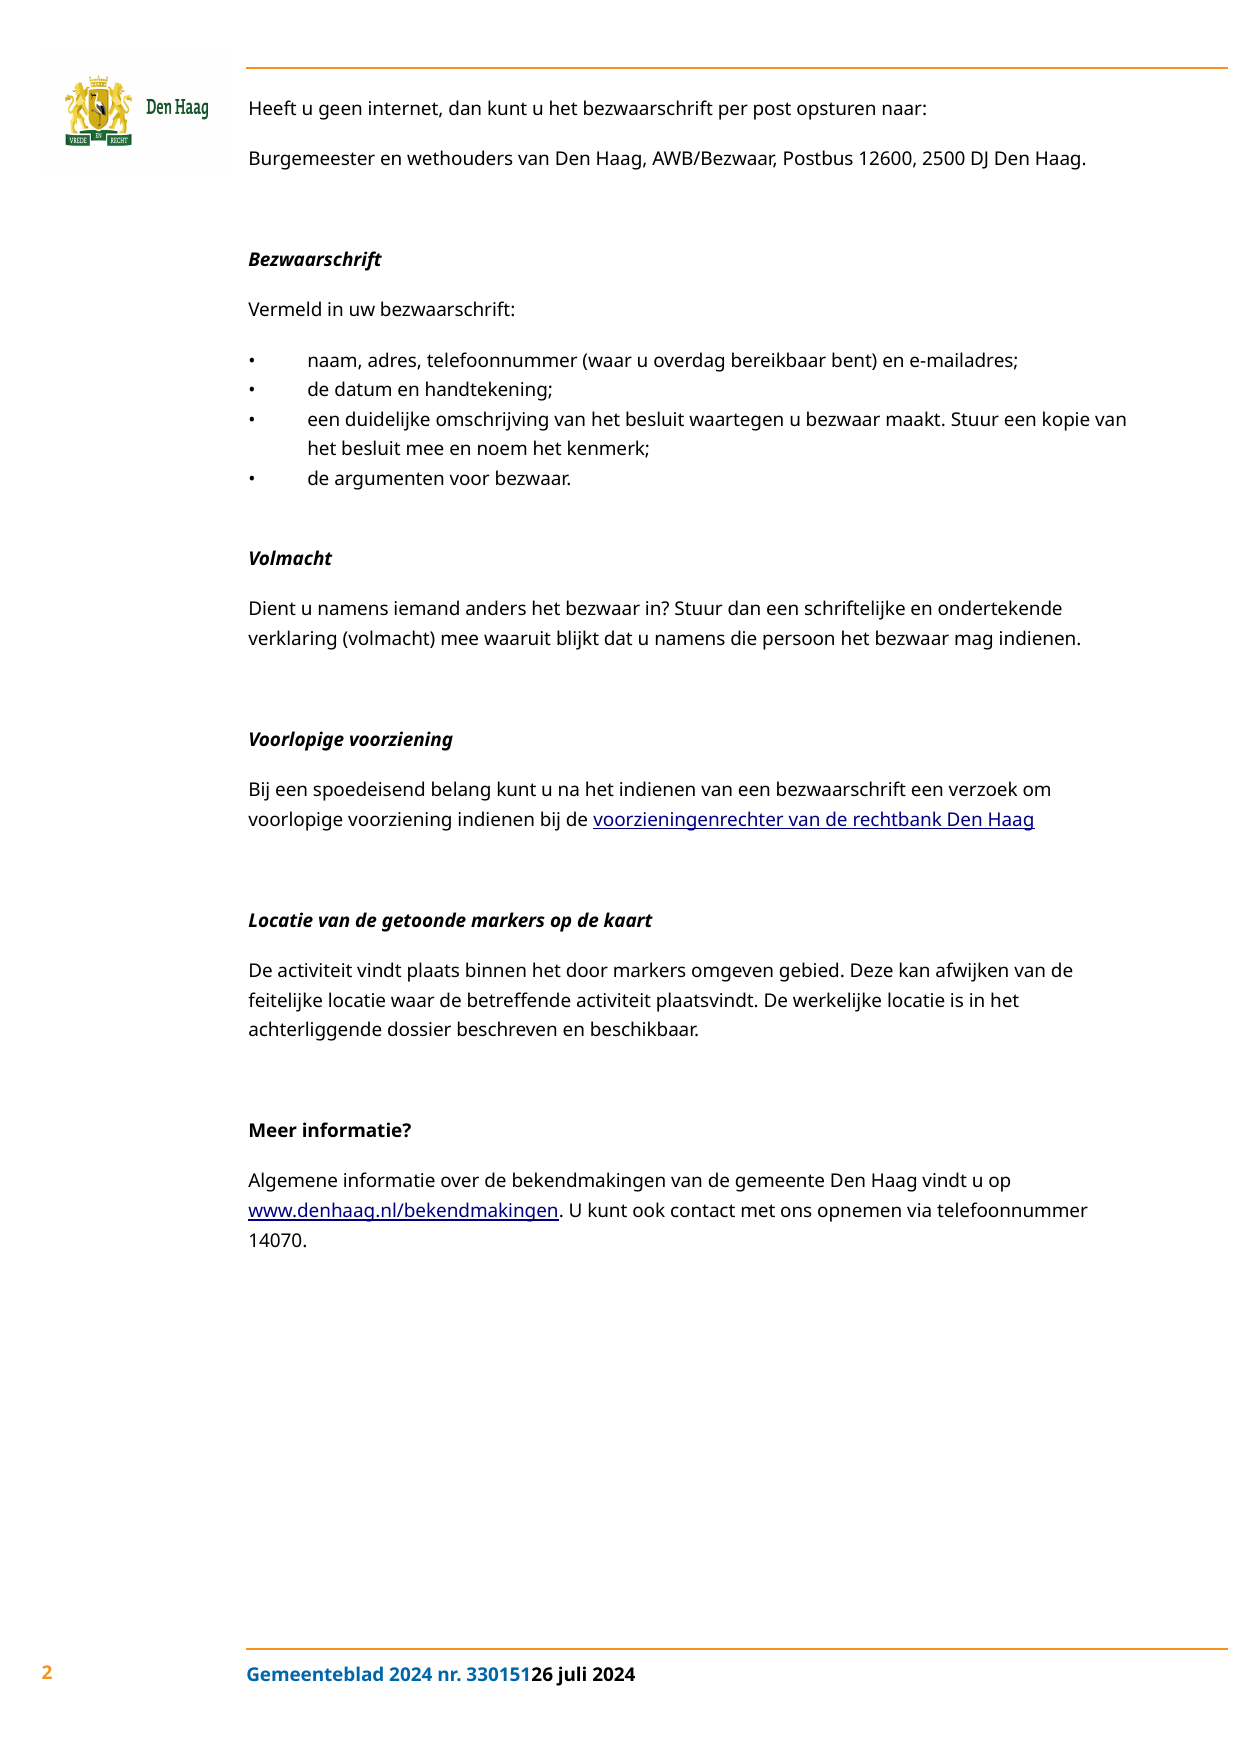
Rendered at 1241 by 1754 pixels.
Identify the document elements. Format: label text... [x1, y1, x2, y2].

text Burgemeester en wethouders van Den Haag, AWB/Bezwaar, Postbus 12600, 2500 DJ Den Haag. [248, 145, 1152, 171]
text Meer informatie? [248, 1117, 1152, 1143]
text Voorlopige voorziening [248, 726, 1152, 752]
list de argumenten voor bezwaar. [248, 465, 1152, 491]
text Algemene informatie over de bekendmakingen van de gemeente Den Haag vindt u op www.denhaag.nl/bekendmakingen. U kunt ook contact met ons opnemen via telefoonnummer 14070. [248, 1168, 1152, 1253]
text Volmacht [248, 545, 1152, 571]
text Bij een spoedeisend belang kunt u na het indienen van een bezwaarschrift een verzoek om voorlopige voorziening indienen bij de voorzieningenrechter van de rechtbank Den Haag [248, 776, 1152, 832]
text Vermeld in uw bezwaarschrift: [248, 296, 1152, 322]
list een duidelijke omschrijving van het besluit waartegen u bezwaar maakt. Stuur een kopie van het besluit mee en noem het kenmerk; [248, 406, 1152, 461]
text De activiteit vindt plaats binnen het door markers omgeven gebied. Deze kan afwijken van de feitelijke locatie waar de betreffende activiteit plaatsvindt. De werkelijke locatie is in het achterliggende dossier beschreven en beschikbaar. [248, 957, 1152, 1042]
list de datum en handtekening; [248, 376, 1152, 402]
text Bezwaarschrift [248, 246, 1152, 272]
picture [41, 47, 231, 172]
text Locatie van de getoonde markers op de kaart [248, 907, 1152, 933]
text Dient u namens iemand anders het bezwaar in? Stuur dan een schriftelijke en ondertekende verklaring (volmacht) mee waaruit blijkt dat u namens die persoon het bezwaar mag indienen. [248, 596, 1152, 651]
list naam, adres, telefoonnummer (waar u overdag bereikbaar bent) en e-mailadres; [248, 347, 1152, 373]
text Heeft u geen internet, dan kunt u het bezwaarschrift per post opsturen naar: [248, 95, 1152, 121]
